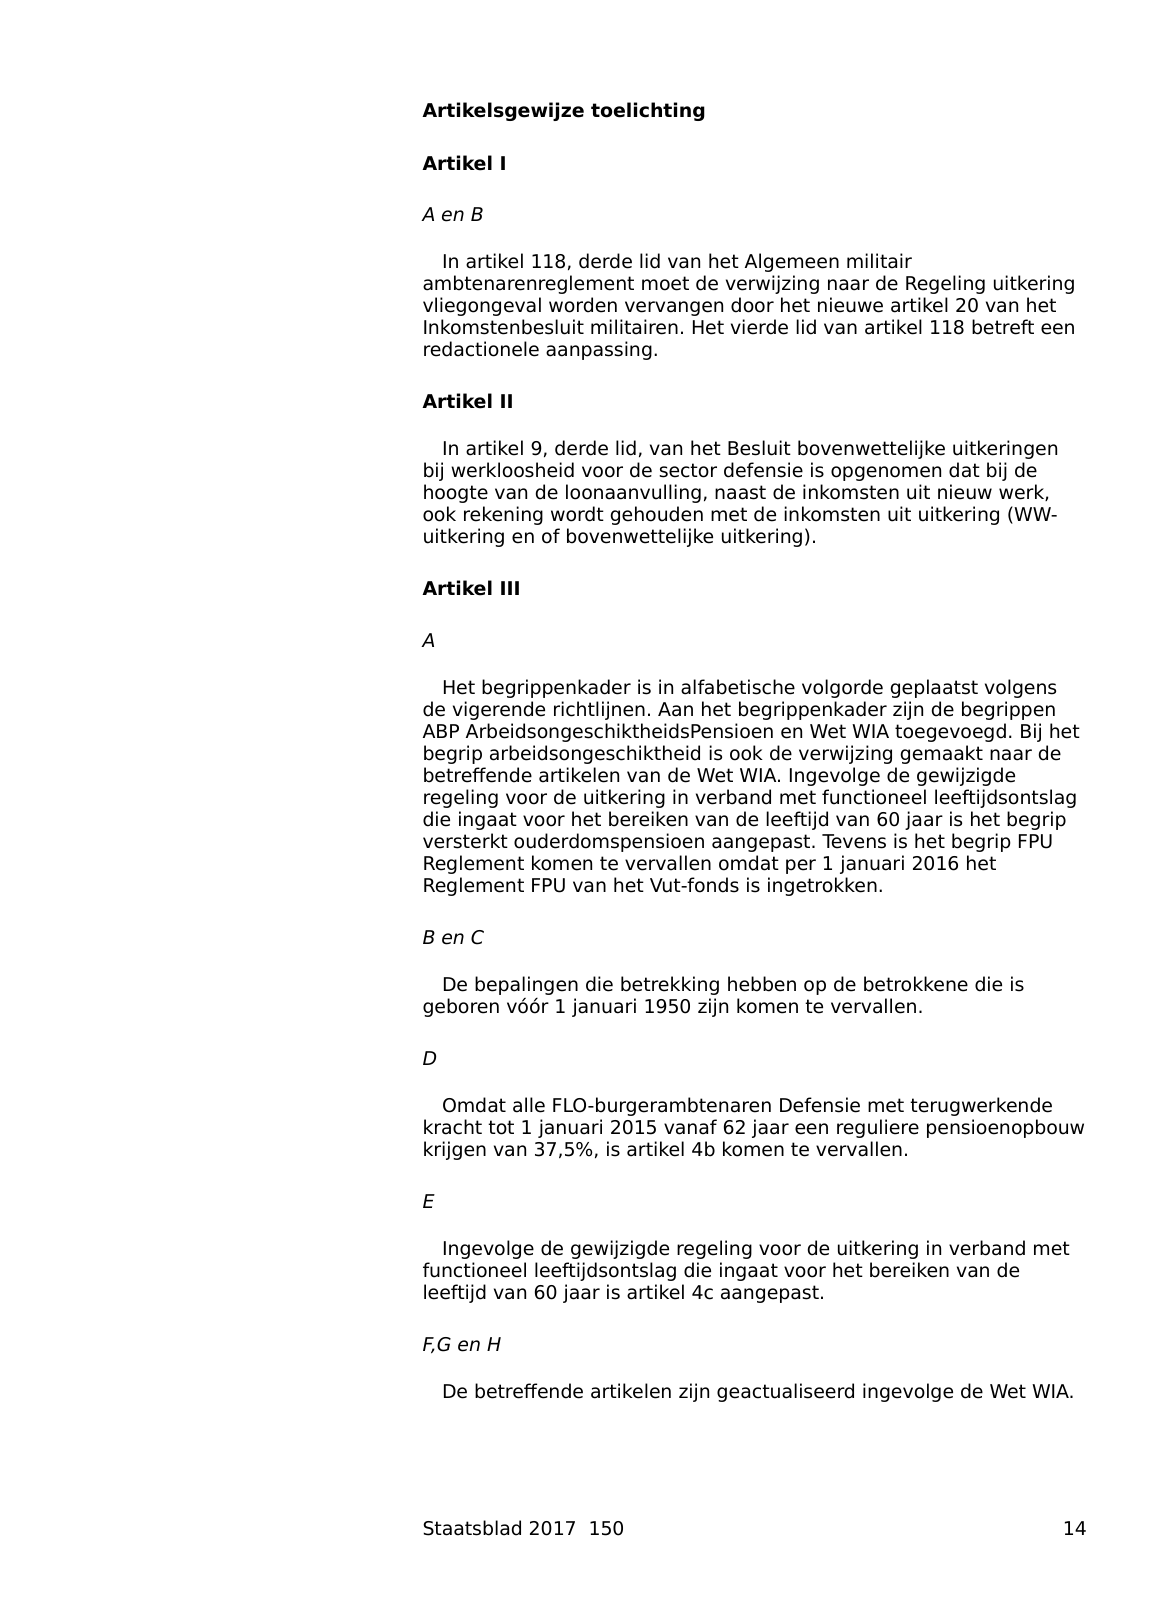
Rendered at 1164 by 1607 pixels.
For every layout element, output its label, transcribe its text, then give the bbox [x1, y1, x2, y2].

subtitle A en B [422, 204, 1087, 226]
text Het begrippenkader is in alfabetische volgorde geplaatst volgens de vigerende richtlijnen. Aan het begrippenkader zijn de begrippen ABP ArbeidsongeschiktheidsPensioen en Wet WIA toegevoegd. Bij het begrip arbeidsongeschiktheid is ook de verwijzing gemaakt naar de betreffende artikelen van de Wet WIA. Ingevolge de gewijzigde regeling voor de uitkering in verband met functioneel leeftijdsontslag die ingaat voor het bereiken van de leeftijd van 60 jaar is het begrip versterkt ouderdomspensioen aangepast. Tevens is het begrip FPU Reglement komen te vervallen omdat per 1 januari 2016 het Reglement FPU van het Vut-fonds is ingetrokken. [422, 677, 1087, 897]
text In artikel 9, derde lid, van het Besluit bovenwettelijke uitkeringen bij werkloosheid voor de sector defensie is opgenomen dat bij de hoogte van de loonaanvulling, naast de inkomsten uit nieuw werk, ook rekening wordt gehouden met de inkomsten uit uitkering (WW-uitkering en of bovenwettelijke uitkering). [422, 438, 1087, 548]
text Omdat alle FLO-burgerambtenaren Defensie met terugwerkende kracht tot 1 januari 2015 vanaf 62 jaar een reguliere pensioenopbouw krijgen van 37,5%, is artikel 4b komen te vervallen. [422, 1095, 1087, 1161]
text De betreffende artikelen zijn geactualiseerd ingevolge de Wet WIA. [422, 1381, 1087, 1403]
text In artikel 118, derde lid van het Algemeen militair ambtenarenreglement moet de verwijzing naar de Regeling uitkering vliegongeval worden vervangen door het nieuwe artikel 20 van het Inkomstenbesluit militairen. Het vierde lid van artikel 118 betreft een redactionele aanpassing. [422, 251, 1087, 361]
text Ingevolge de gewijzigde regeling voor de uitkering in verband met functioneel leeftijdsontslag die ingaat voor het bereiken van de leeftijd van 60 jaar is artikel 4c aangepast. [422, 1238, 1087, 1304]
subtitle Artikelsgewijze toelichting [422, 100, 1087, 122]
subtitle B en C [422, 927, 1087, 949]
subtitle A [422, 630, 1087, 652]
subtitle Artikel II [422, 391, 1087, 413]
subtitle F,G en H [422, 1334, 1087, 1356]
subtitle E [422, 1191, 1087, 1213]
subtitle D [422, 1048, 1087, 1070]
text De bepalingen die betrekking hebben op de betrokkene die is geboren vóór 1 januari 1950 zijn komen te vervallen. [422, 974, 1087, 1018]
subtitle Artikel III [422, 578, 1087, 600]
subtitle Artikel I [422, 152, 1087, 174]
